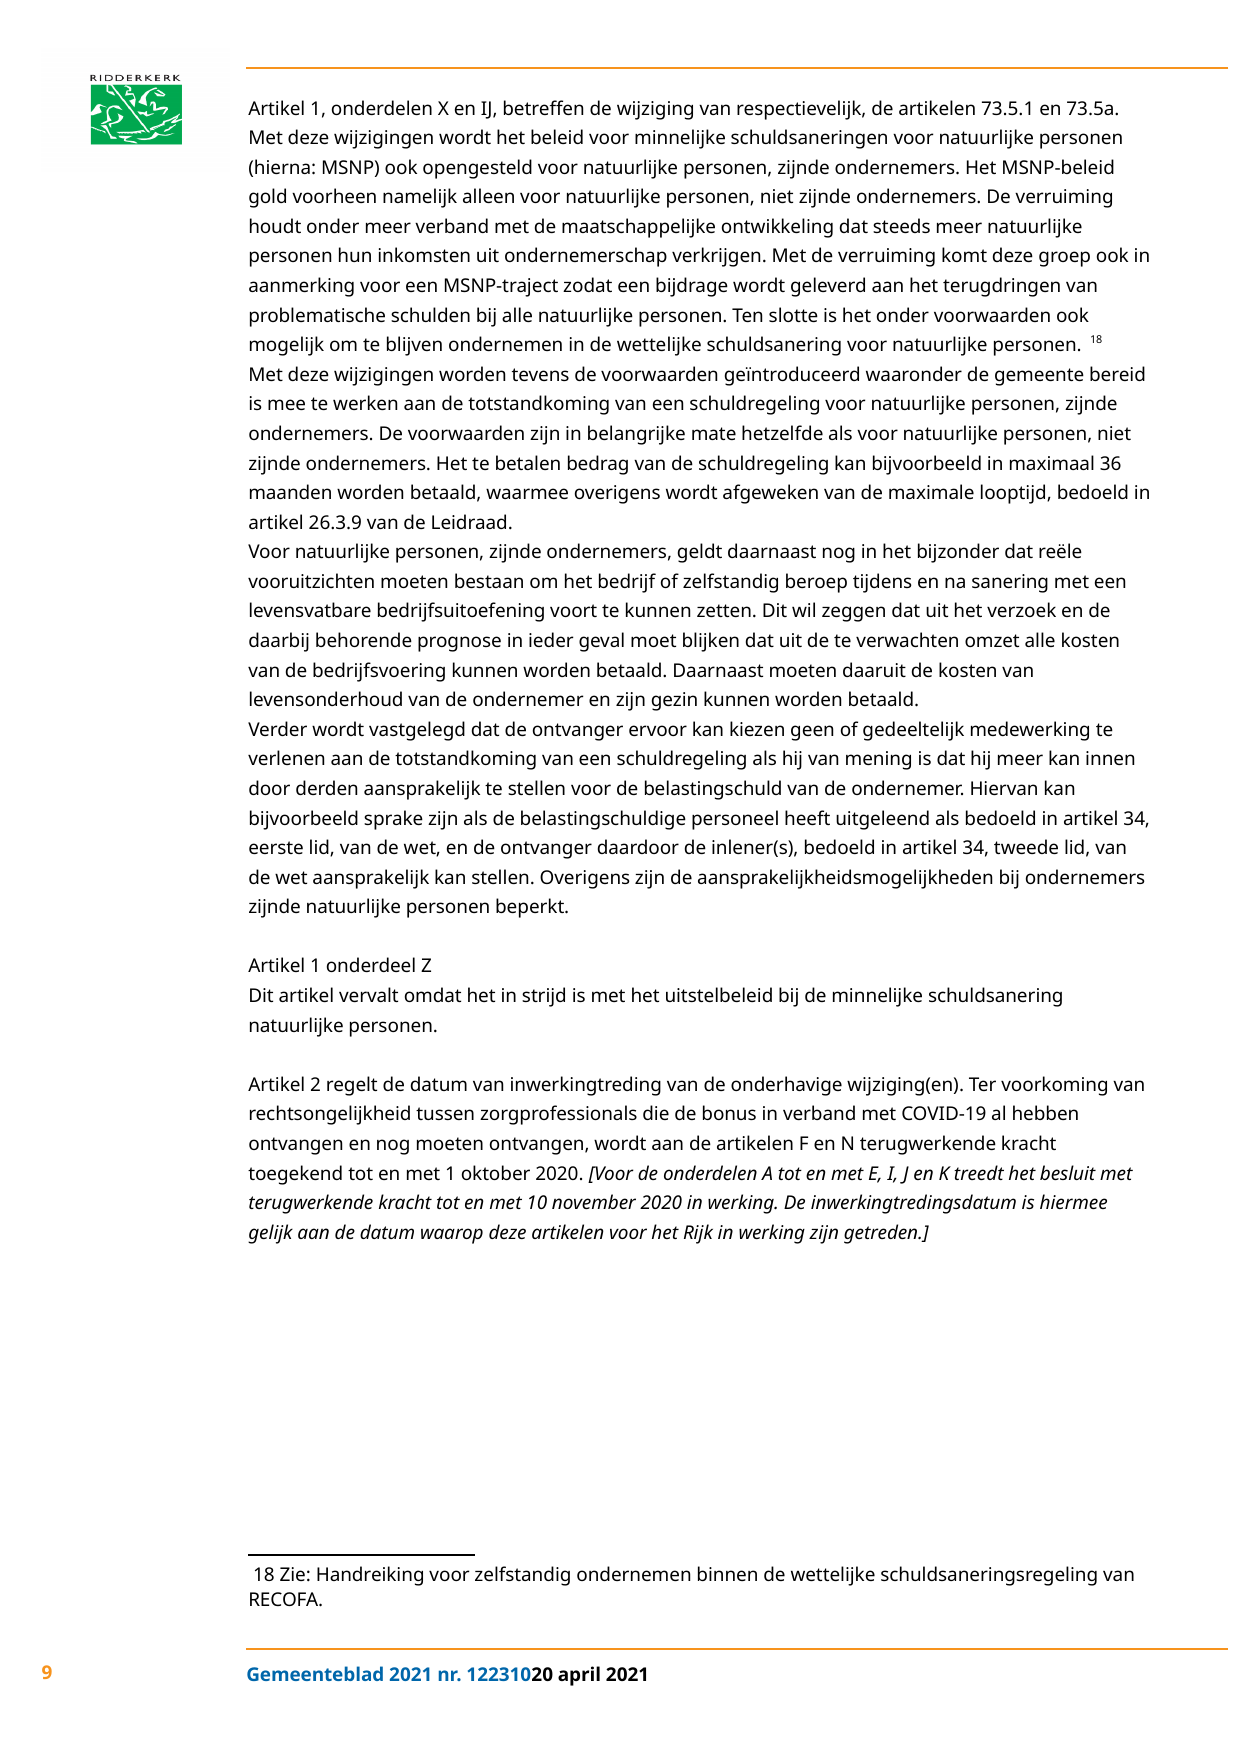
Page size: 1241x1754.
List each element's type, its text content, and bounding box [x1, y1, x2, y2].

text Artikel 1 onderdeel Z [248, 953, 1152, 978]
picture [41, 47, 231, 172]
text Dit artikel vervalt omdat het in strijd is met het uitstelbeleid bij de minnelijke schuldsanering natuurlijke personen. [248, 982, 1152, 1038]
text Artikel 2 regelt de datum van inwerkingtreding van de onderhavige wijziging(en). Ter voorkoming van rechtsongelijkheid tussen zorgprofessionals die de bonus in verband met COVID-19 al hebben ontvangen en nog moeten ontvangen, wordt aan de artikelen F en N terugwerkende kracht toegekend tot en met 1 oktober 2020. [Voor de onderdelen A tot en met E, I, J en K treedt het besluit met terugwerkende kracht tot en met 10 november 2020 in werking. De inwerkingtredingsdatum is hiermee gelijk aan de datum waarop deze artikelen voor het Rijk in werking zijn getreden.] [248, 1071, 1152, 1245]
text Voor natuurlijke personen, zijnde ondernemers, geldt daarnaast nog in het bijzonder dat reële vooruitzichten moeten bestaan om het bedrijf of zelfstandig beroep tijdens en na sanering met een levensvatbare bedrijfsuitoefening voort te kunnen zetten. Dit wil zeggen dat uit het verzoek en de daarbij behorende prognose in ieder geval moet blijken dat uit de te verwachten omzet alle kosten van de bedrijfsvoering kunnen worden betaald. Daarnaast moeten daaruit de kosten van levensonderhoud van de ondernemer en zijn gezin kunnen worden betaald. [248, 538, 1152, 712]
text Artikel 1, onderdelen X en IJ, betreffen de wijziging van respectievelijk, de artikelen 73.5.1 en 73.5a. Met deze wijzigingen wordt het beleid voor minnelijke schuldsaneringen voor natuurlijke personen (hierna: MSNP) ook opengesteld voor natuurlijke personen, zijnde ondernemers. Het MSNP-beleid gold voorheen namelijk alleen voor natuurlijke personen, niet zijnde ondernemers. De verruiming houdt onder meer verband met de maatschappelijke ontwikkeling dat steeds meer natuurlijke personen hun inkomsten uit ondernemerschap verkrijgen. Met de verruiming komt deze groep ook in aanmerking voor een MSNP-traject zodat een bijdrage wordt geleverd aan het terugdringen van problematische schulden bij alle natuurlijke personen. Ten slotte is het onder voorwaarden ook mogelijk om te blijven ondernemen in de wettelijke schuldsanering voor natuurlijke personen. [248, 95, 1152, 357]
text Verder wordt vastgelegd dat de ontvanger ervoor kan kiezen geen of gedeeltelijk medewerking te verlenen aan de totstandkoming van een schuldregeling als hij van mening is dat hij meer kan innen door derden aansprakelijk te stellen voor de belastingschuld van de ondernemer. Hiervan kan bijvoorbeeld sprake zijn als de belastingschuldige personeel heeft uitgeleend als bedoeld in artikel 34, eerste lid, van de wet, en de ontvanger daardoor de inlener(s), bedoeld in artikel 34, tweede lid, van de wet aansprakelijk kan stellen. Overigens zijn de aansprakelijkheidsmogelijkheden bij ondernemers zijnde natuurlijke personen beperkt. [248, 716, 1152, 919]
text Zie: Handreiking voor zelfstandig ondernemen binnen de wettelijke schuldsaneringsregeling van RECOFA. [248, 1561, 1152, 1612]
text Met deze wijzigingen worden tevens de voorwaarden geïntroduceerd waaronder de gemeente bereid is mee te werken aan de totstandkoming van een schuldregeling voor natuurlijke personen, zijnde ondernemers. De voorwaarden zijn in belangrijke mate hetzelfde als voor natuurlijke personen, niet zijnde ondernemers. Het te betalen bedrag van de schuldregeling kan bijvoorbeeld in maximaal 36 maanden worden betaald, waarmee overigens wordt afgeweken van de maximale looptijd, bedoeld in artikel 26.3.9 van de Leidraad. [248, 361, 1152, 535]
